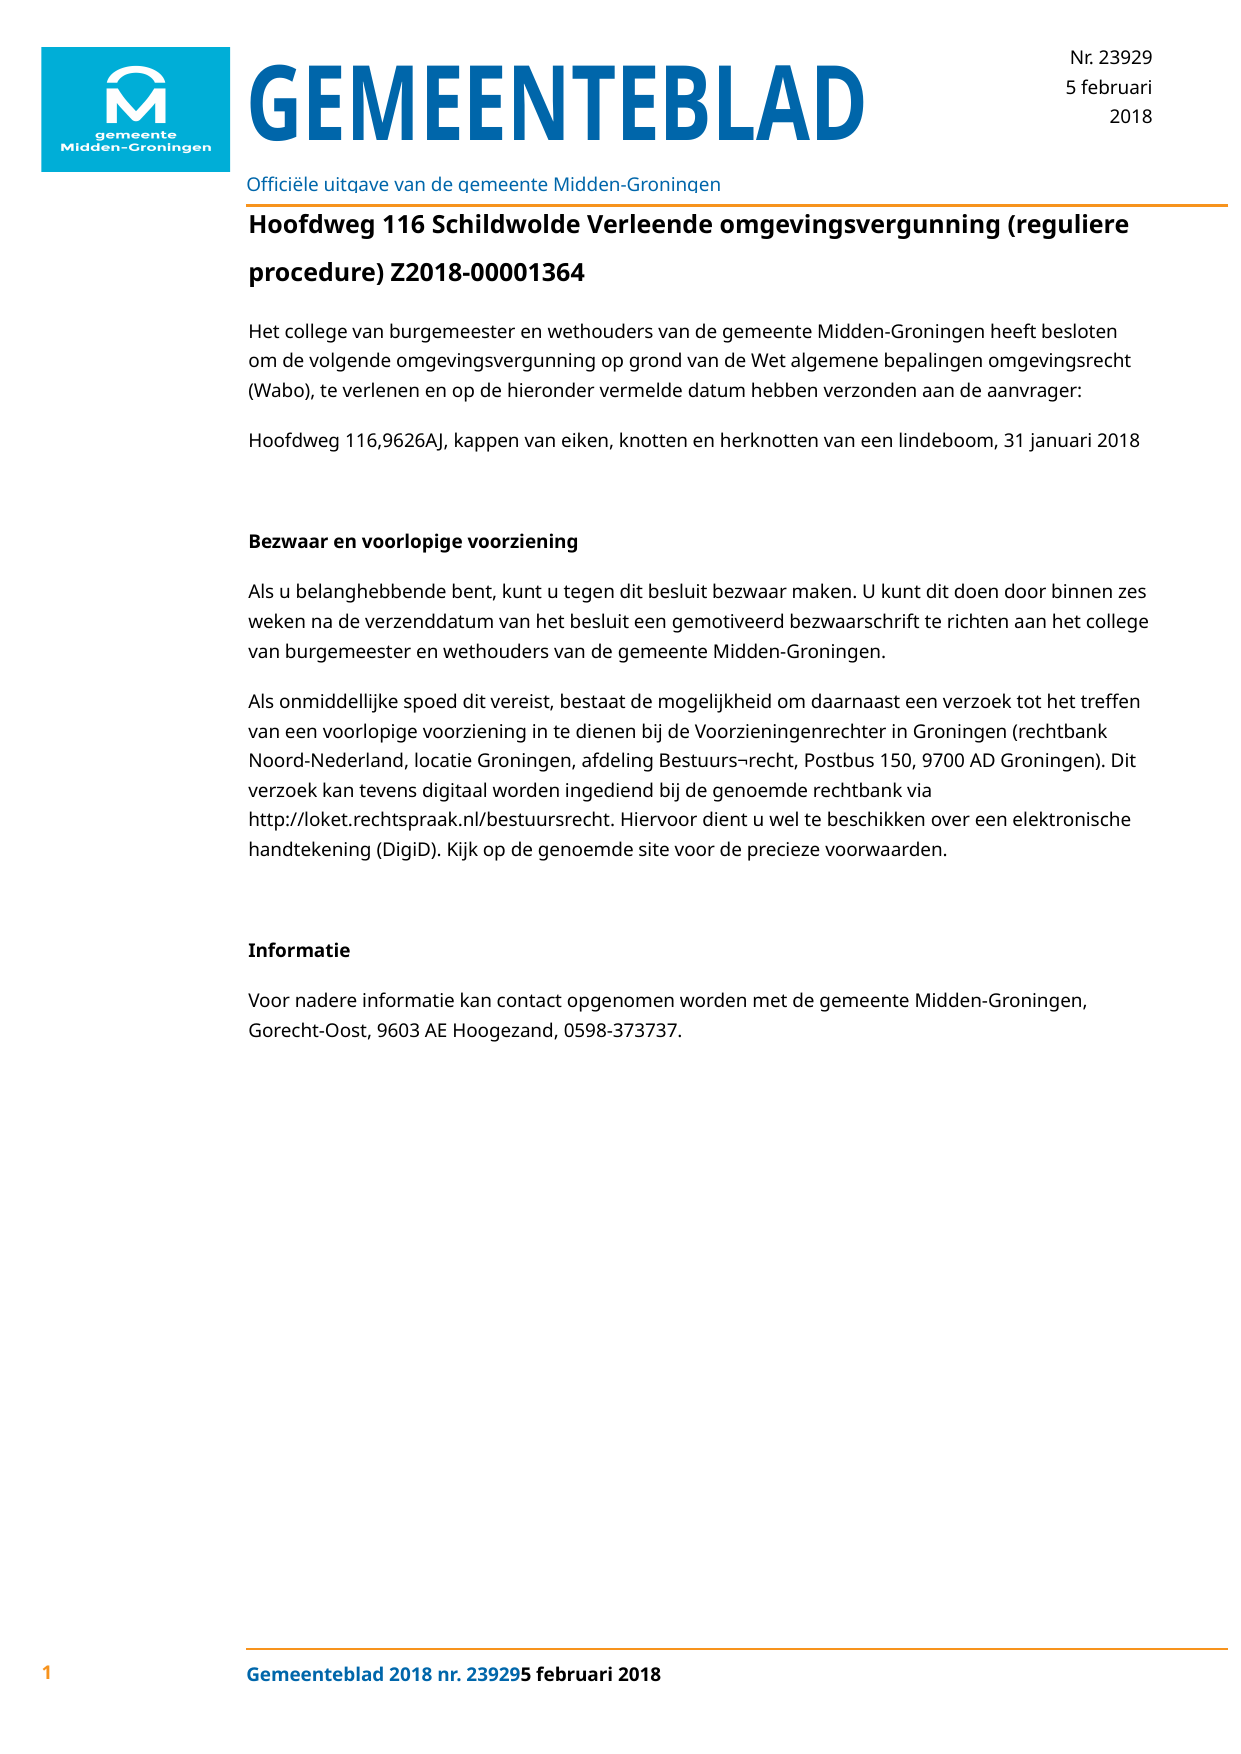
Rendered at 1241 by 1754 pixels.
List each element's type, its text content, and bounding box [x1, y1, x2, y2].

picture [107, 89, 165, 122]
text Bezwaar en voorlopige voorziening [248, 528, 1152, 554]
text Het college van burgemeester en wethouders van de gemeente Midden-Groningen heeft besloten om de volgende omgevingsvergunning op grond van de Wet algemene bepalingen omgevingsrecht (Wabo), te verlenen en op de hieronder vermelde datum hebben verzonden aan de aanvrager: [248, 318, 1152, 403]
text Hoofdweg 116 Schildwolde Verleende omgevingsvergunning (reguliere procedure) Z2018-00001364 [248, 207, 1152, 288]
text Als u belanghebbende bent, kunt u tegen dit besluit bezwaar maken. U kunt dit doen door binnen zes weken na de verzenddatum van het besluit een gemotiveerd bezwaarschrift te richten aan het college van burgemeester en wethouders van de gemeente Midden-Groningen. [248, 579, 1152, 664]
text Hoofdweg 116,9626AJ, kappen van eiken, knotten en herknotten van een lindeboom, 31 januari 2018 [248, 427, 1152, 453]
text Informatie [248, 937, 1152, 963]
picture [184, 146, 190, 153]
text Als onmiddellijke spoed dit vereist, bestaat de mogelijkheid om daarnaast een verzoek tot het treffen van een voorlopige voorziening in te dienen bij de Voorzieningenrechter in Groningen (rechtbank Noord-Nederland, locatie Groningen, afdeling Bestuurs¬recht, Postbus 150, 9700 AD Groningen). Dit verzoek kan tevens digitaal worden ingediend bij de genoemde rechtbank via http://loket.rechtspraak.nl/bestuursrecht. Hiervoor dient u wel te beschikken over een elektronische handtekening (DigiD). Kijk op de genoemde site voor de precieze voorwaarden. [248, 688, 1152, 862]
text Voor nadere informatie kan contact opgenomen worden met de gemeente Midden-Groningen, Gorecht-Oost, 9603 AE Hoogezand, 0598-373737. [248, 987, 1152, 1043]
picture [108, 66, 164, 82]
